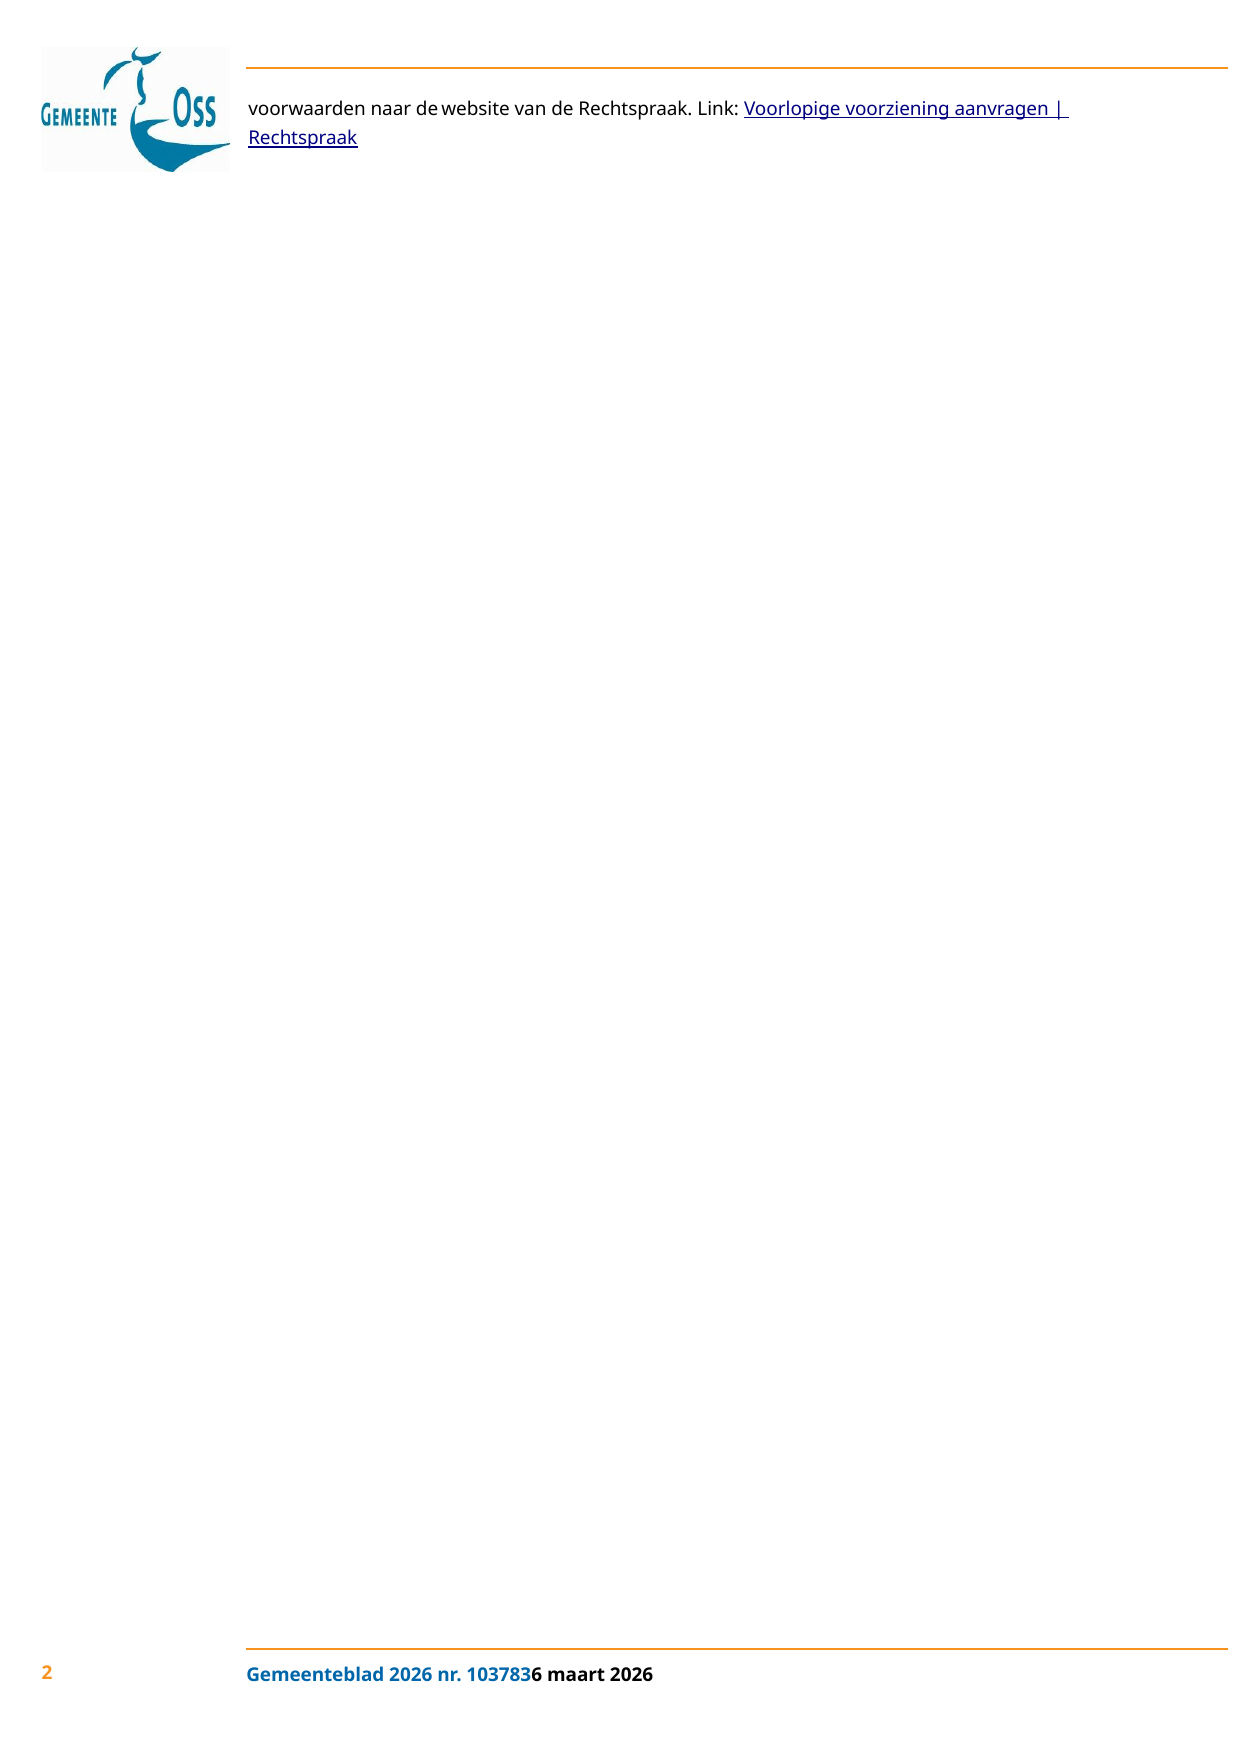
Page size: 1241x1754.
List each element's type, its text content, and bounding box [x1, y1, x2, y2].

text voorwaarden naar de website van de Rechtspraak. Link: Voorlopige voorziening aanvragen | Rechtspraak [248, 95, 1152, 150]
picture [41, 47, 231, 172]
